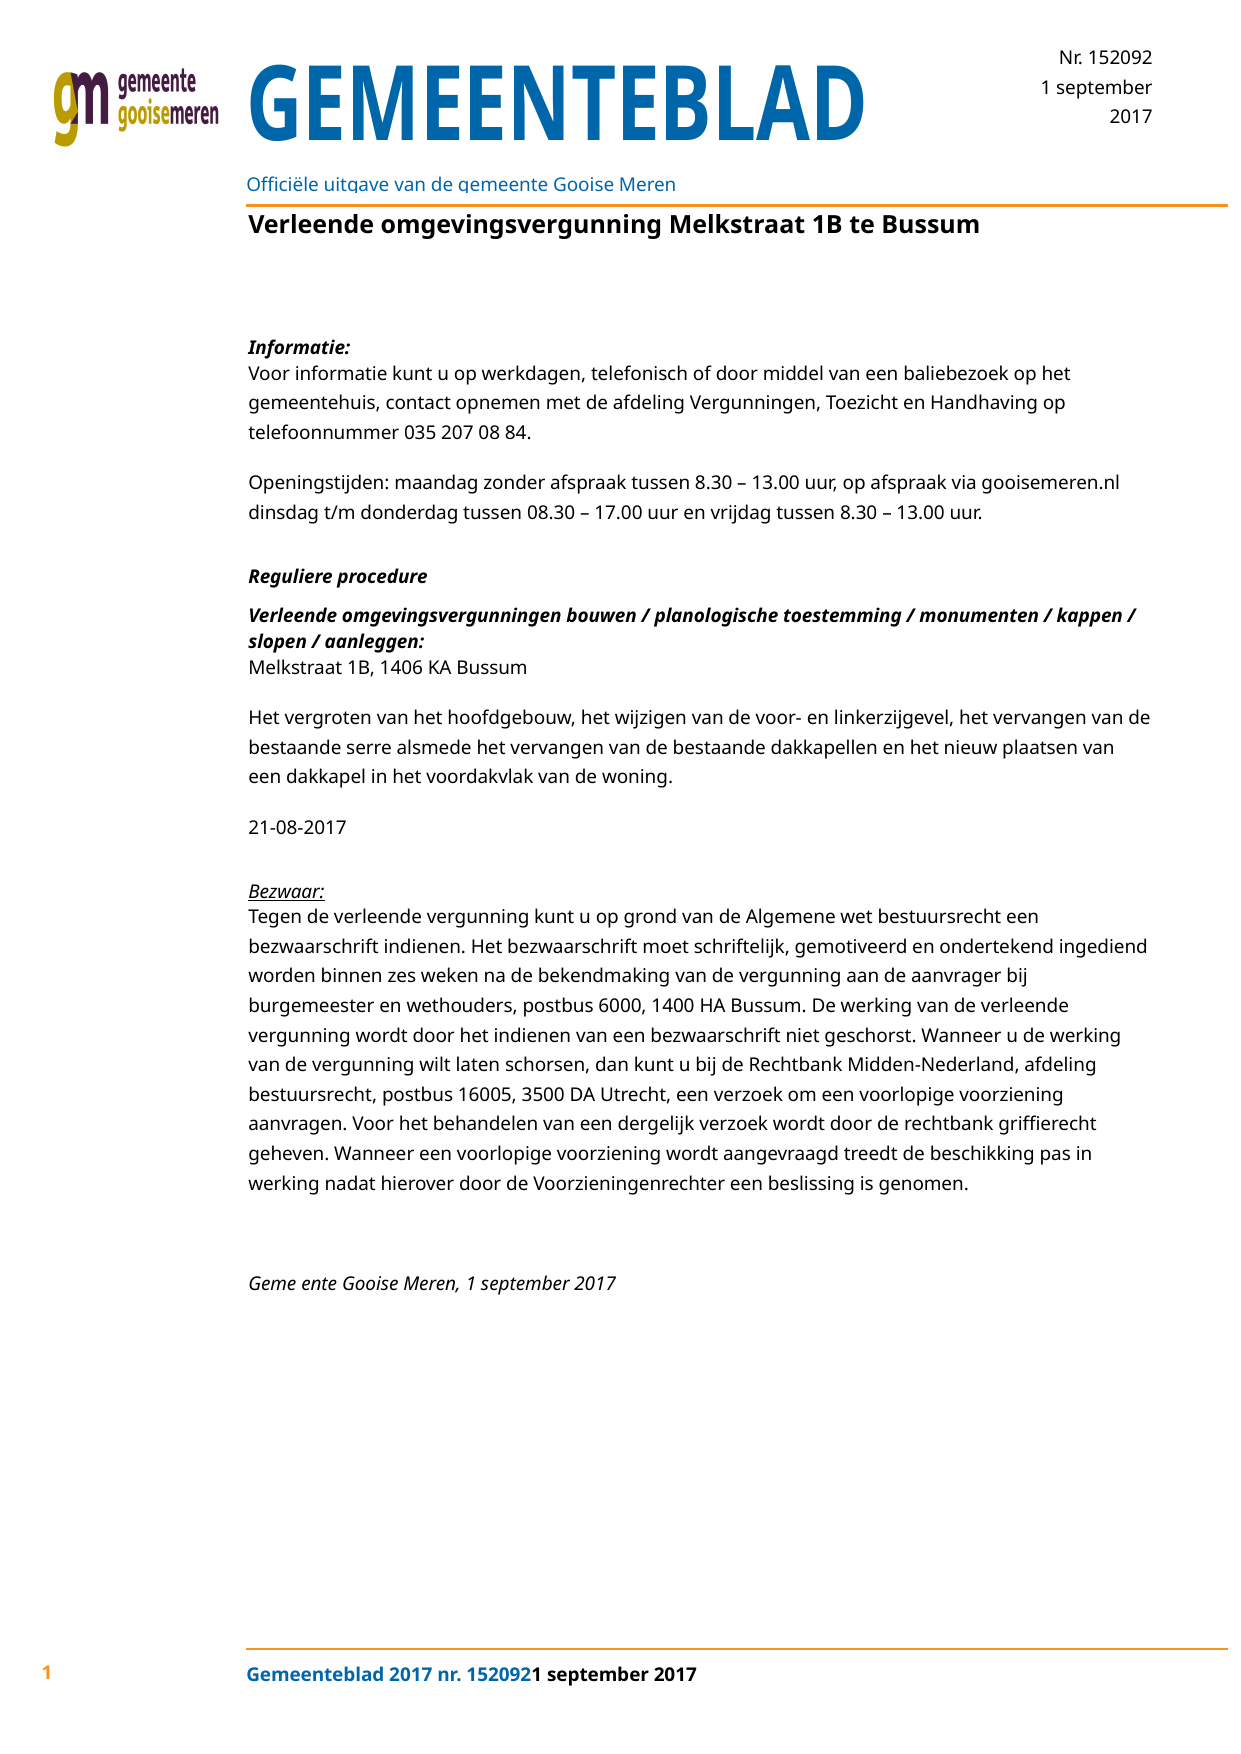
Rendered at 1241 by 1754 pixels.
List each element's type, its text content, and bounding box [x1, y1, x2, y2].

text Geme ente Gooise Meren, 1 september 2017 [248, 1271, 1152, 1296]
text Verleende omgevingsvergunningen bouwen / planologische toestemming / monumenten / kappen / slopen / aanleggen: [248, 602, 1152, 654]
text Reguliere procedure [248, 563, 1152, 589]
text Bezwaar: [248, 878, 1152, 903]
picture [41, 47, 231, 172]
text 21-08-2017 [248, 814, 1152, 839]
text Verleende omgevingsvergunning Melkstraat 1B te Bussum [248, 207, 1152, 241]
text Tegen de verleende vergunning kunt u op grond van de Algemene wet bestuursrecht een bezwaarschrift indienen. Het bezwaarschrift moet schriftelijk, gemotiveerd en ondertekend ingediend worden binnen zes weken na de bekendmaking van de vergunning aan de aanvrager bij burgemeester en wethouders, postbus 6000, 1400 HA Bussum. De werking van de verleende vergunning wordt door het indienen van een bezwaarschrift niet geschorst. Wanneer u de werking van de vergunning wilt laten schorsen, dan kunt u bij de Rechtbank Midden-Nederland, afdeling bestuursrecht, postbus 16005, 3500 DA Utrecht, een verzoek om een voorlopige voorziening aanvragen. Voor het behandelen van een dergelijk verzoek wordt door de rechtbank griffierecht geheven. Wanneer een voorlopige voorziening wordt aangevraagd treedt de beschikking pas in werking nadat hierover door de Voorzieningenrechter een beslissing is genomen. [248, 903, 1152, 1196]
text Voor informatie kunt u op werkdagen, telefonisch of door middel van een baliebezoek op het gemeentehuis, contact opnemen met de afdeling Vergunningen, Toezicht en Handhaving op telefoonnummer 035 207 08 84. [248, 360, 1152, 445]
text Informatie: [248, 334, 1152, 360]
text Openingstijden: maandag zonder afspraak tussen 8.30 – 13.00 uur, op afspraak via gooisemeren.nl dinsdag t/m donderdag tussen 08.30 – 17.00 uur en vrijdag tussen 8.30 – 13.00 uur. [248, 469, 1152, 525]
text Het vergroten van het hoofdgebouw, het wijzigen van de voor- en linkerzijgevel, het vervangen van de bestaande serre alsmede het vervangen van de bestaande dakkapellen en het nieuw plaatsen van een dakkapel in het voordakvlak van de woning. [248, 704, 1152, 789]
text Melkstraat 1B, 1406 KA Bussum [248, 654, 1152, 679]
